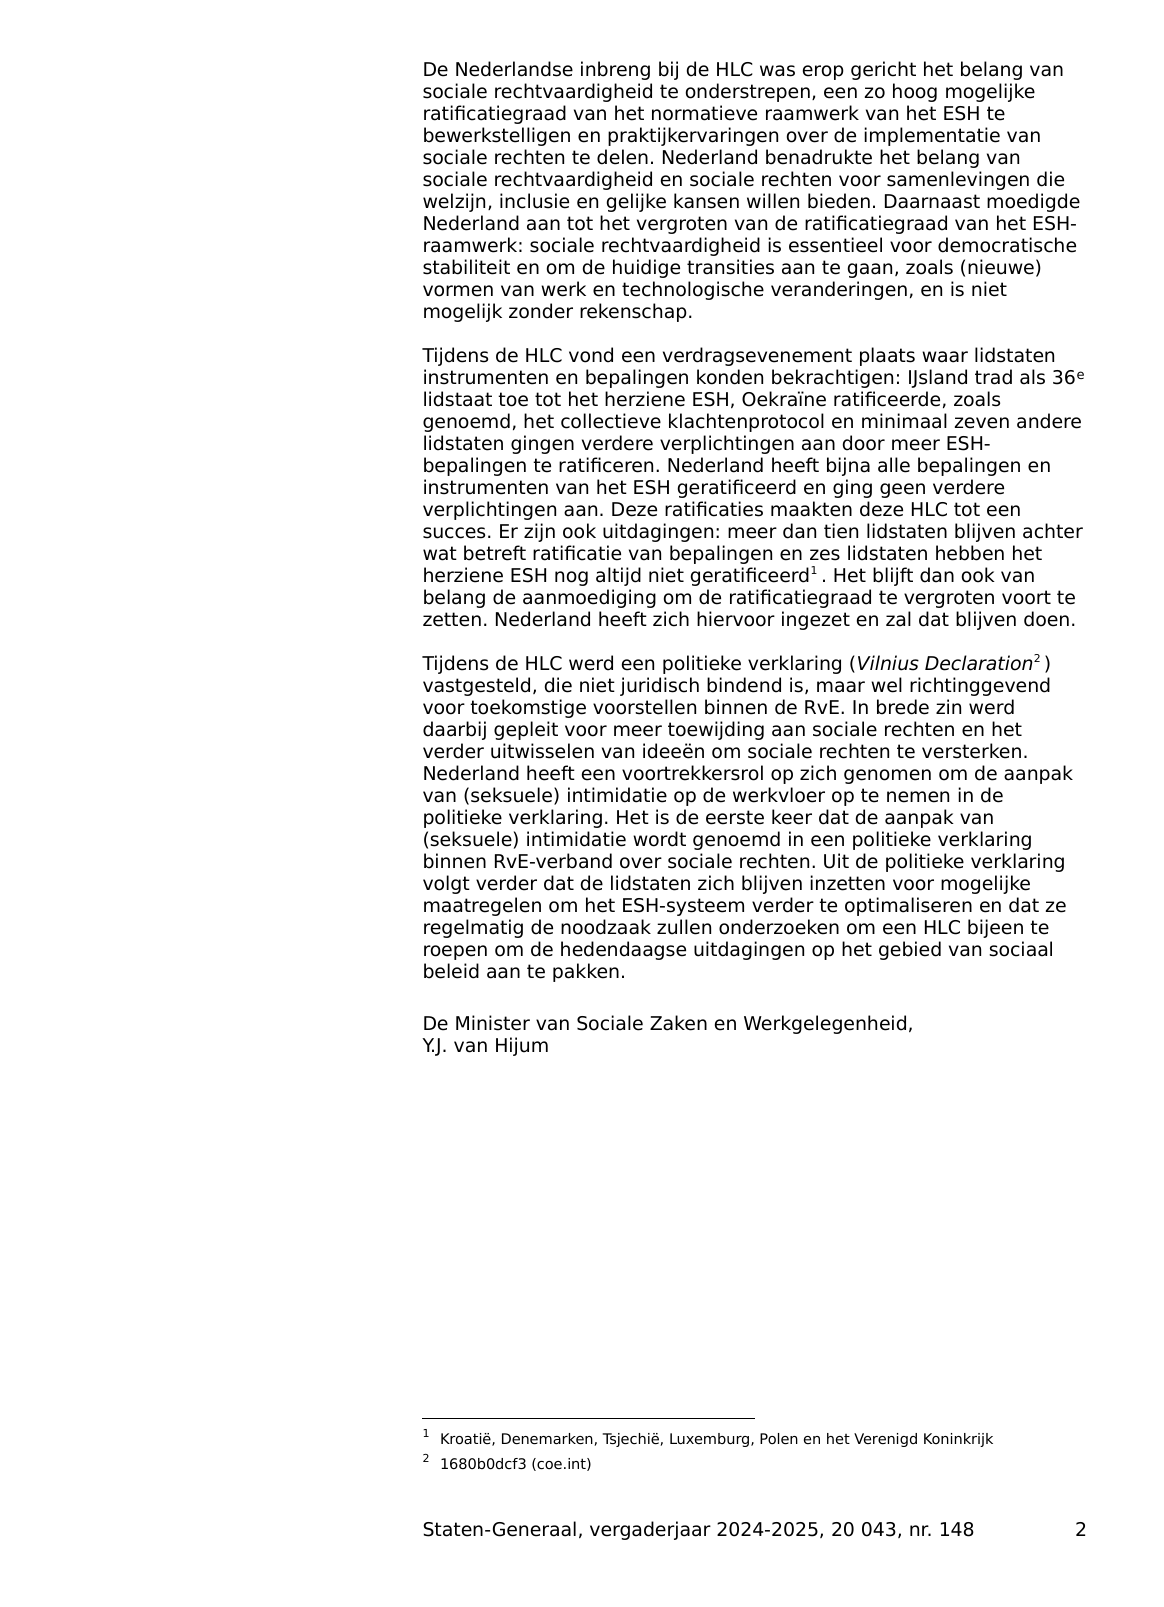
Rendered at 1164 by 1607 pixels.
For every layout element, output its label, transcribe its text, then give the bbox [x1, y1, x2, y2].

text De Minister van Sociale Zaken en Werkgelegenheid, Y.J. van Hijum [422, 1013, 1087, 1057]
text De Nederlandse inbreng bij de HLC was erop gericht het belang van sociale rechtvaardigheid te onderstrepen, een zo hoog mogelijke ratificatiegraad van het normatieve raamwerk van het ESH te bewerkstelligen en praktijkervaringen over de implementatie van sociale rechten te delen. Nederland benadrukte het belang van sociale rechtvaardigheid en sociale rechten voor samenlevingen die welzijn, inclusie en gelijke kansen willen bieden. Daarnaast moedigde Nederland aan tot het vergroten van de ratificatiegraad van het ESH-raamwerk: sociale rechtvaardigheid is essentieel voor democratische stabiliteit en om de huidige transities aan te gaan, zoals (nieuwe) vormen van werk en technologische veranderingen, en is niet mogelijk zonder rekenschap. [422, 59, 1087, 323]
text Tijdens de HLC werd een politieke verklaring (Vilnius Declaration) vastgesteld, die niet juridisch bindend is, maar wel richtinggevend voor toekomstige voorstellen binnen de RvE. In brede zin werd daarbij gepleit voor meer toewijding aan sociale rechten en het verder uitwisselen van ideeën om sociale rechten te versterken. Nederland heeft een voortrekkersrol op zich genomen om de aanpak van (seksuele) intimidatie op de werkvloer op te nemen in de politieke verklaring. Het is de eerste keer dat de aanpak van (seksuele) intimidatie wordt genoemd in een politieke verklaring binnen RvE-verband over sociale rechten. Uit de politieke verklaring volgt verder dat de lidstaten zich blijven inzetten voor mogelijke maatregelen om het ESH-systeem verder te optimaliseren en dat ze regelmatig de noodzaak zullen onderzoeken om een HLC bijeen te roepen om de hedendaagse uitdagingen op het gebied van sociaal beleid aan te pakken. [422, 653, 1087, 983]
text 1680b0dcf3 (coe.int) [422, 1452, 1087, 1474]
text Tijdens de HLC vond een verdragsevenement plaats waar lidstaten instrumenten en bepalingen konden bekrachtigen: IJsland trad als 36e lidstaat toe tot het herziene ESH, Oekraïne ratificeerde, zoals genoemd, het collectieve klachtenprotocol en minimaal zeven andere lidstaten gingen verdere verplichtingen aan door meer ESH-bepalingen te ratificeren. Nederland heeft bijna alle bepalingen en instrumenten van het ESH geratificeerd en ging geen verdere verplichtingen aan. Deze ratificaties maakten deze HLC tot een succes. Er zijn ook uitdagingen: meer dan tien lidstaten blijven achter wat betreft ratificatie van bepalingen en zes lidstaten hebben het herziene ESH nog altijd niet geratificeerd. Het blijft dan ook van belang de aanmoediging om de ratificatiegraad te vergroten voort te zetten. Nederland heeft zich hiervoor ingezet en zal dat blijven doen. [422, 345, 1087, 631]
text Kroatië, Denemarken, Tsjechië, Luxemburg, Polen en het Verenigd Koninkrijk [422, 1427, 1087, 1449]
